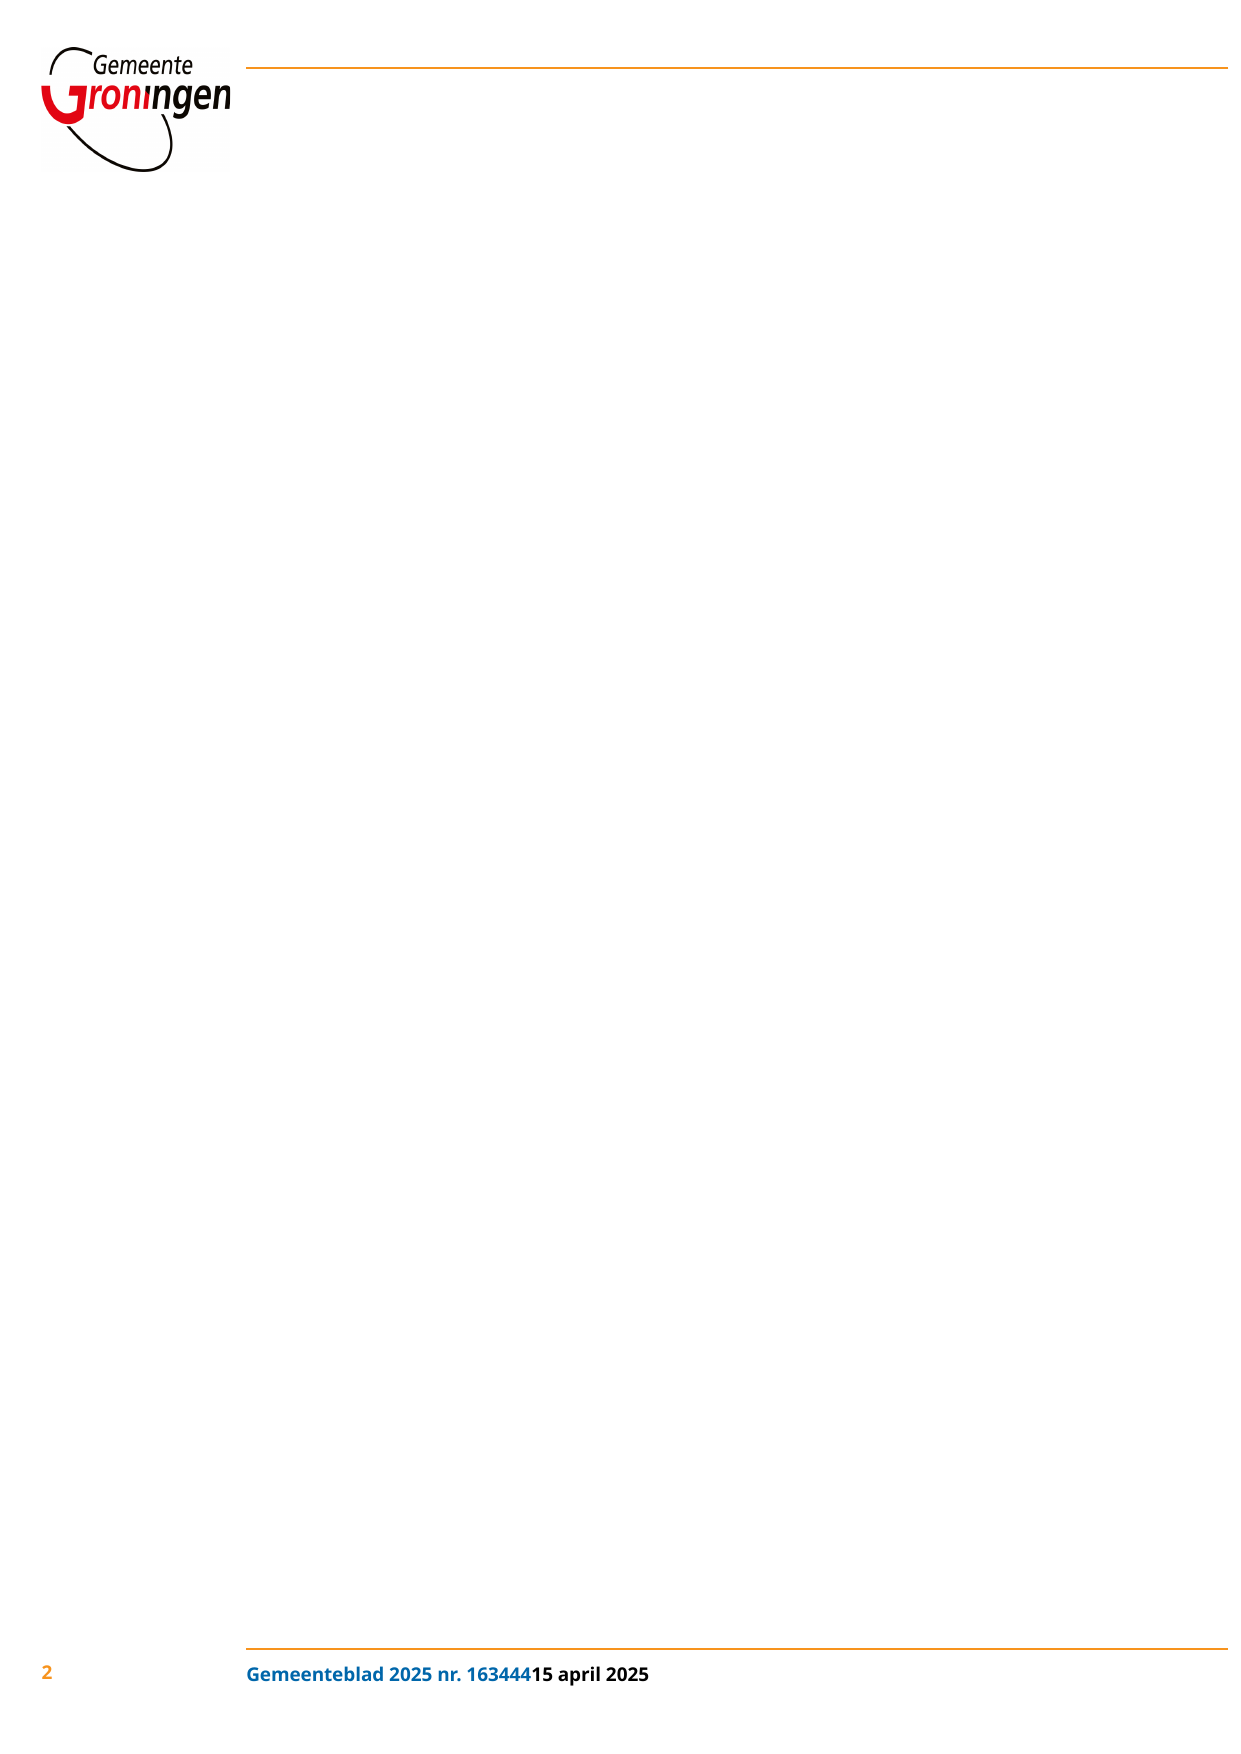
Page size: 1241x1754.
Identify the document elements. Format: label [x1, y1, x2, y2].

picture [41, 47, 231, 172]
